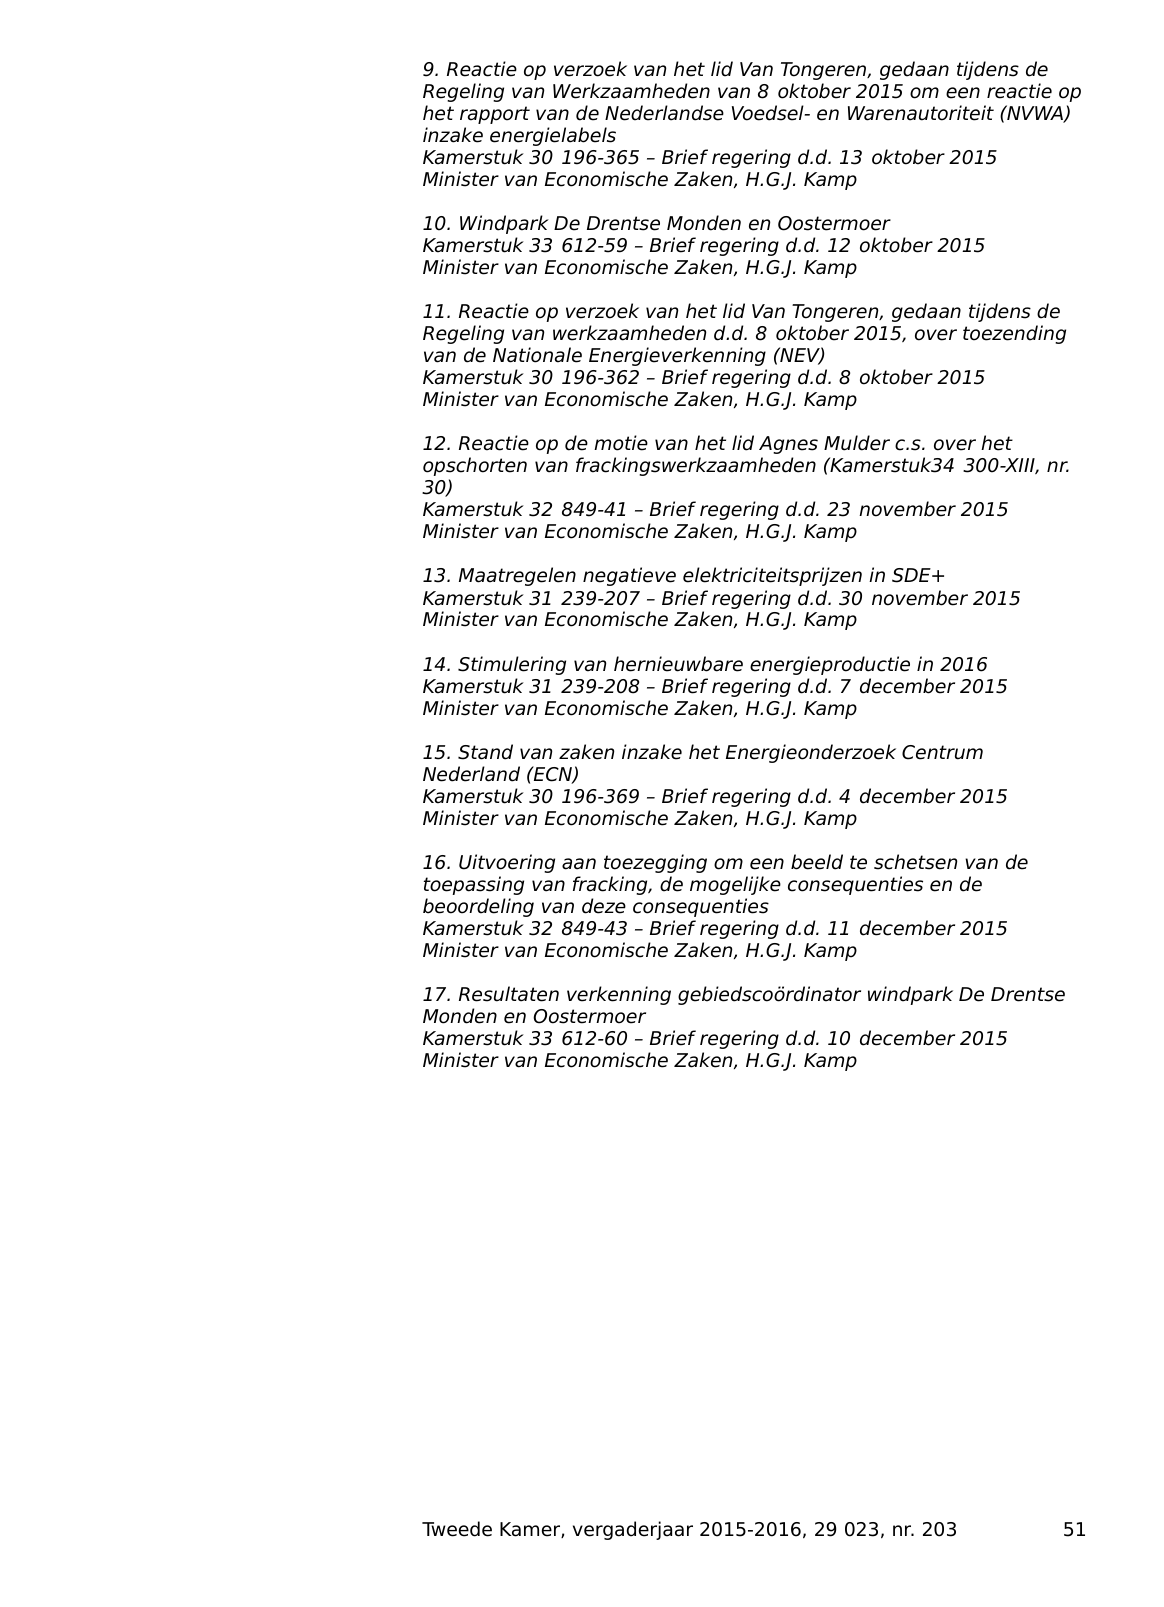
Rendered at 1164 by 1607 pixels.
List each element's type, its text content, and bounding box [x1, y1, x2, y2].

text Kamerstuk 30 196-369 – Brief regering d.d. 4 december 2015 [422, 786, 1087, 808]
text Minister van Economische Zaken, H.G.J. Kamp [422, 169, 1087, 191]
text 16. Uitvoering aan toezegging om een beeld te schetsen van de toepassing van fracking, de mogelijke consequenties en de beoordeling van deze consequenties [422, 852, 1087, 918]
text Kamerstuk 30 196-365 – Brief regering d.d. 13 oktober 2015 [422, 147, 1087, 169]
text Kamerstuk 31 239-207 – Brief regering d.d. 30 november 2015 [422, 587, 1087, 609]
text Kamerstuk 31 239-208 – Brief regering d.d. 7 december 2015 [422, 676, 1087, 697]
text 14. Stimulering van hernieuwbare energieproductie in 2016 [422, 653, 1087, 676]
text 13. Maatregelen negatieve elektriciteitsprijzen in SDE+ [422, 565, 1087, 587]
text 10. Windpark De Drentse Monden en Oostermoer [422, 213, 1087, 235]
text Minister van Economische Zaken, H.G.J. Kamp [422, 257, 1087, 279]
text Minister van Economische Zaken, H.G.J. Kamp [422, 609, 1087, 631]
text Minister van Economische Zaken, H.G.J. Kamp [422, 940, 1087, 962]
text 12. Reactie op de motie van het lid Agnes Mulder c.s. over het opschorten van frackingswerkzaamheden (Kamerstuk34 300-XIII, nr. 30) [422, 433, 1087, 499]
text Minister van Economische Zaken, H.G.J. Kamp [422, 389, 1087, 411]
text Kamerstuk 33 612-60 – Brief regering d.d. 10 december 2015 [422, 1028, 1087, 1050]
text Kamerstuk 32 849-41 – Brief regering d.d. 23 november 2015 [422, 499, 1087, 521]
text Minister van Economische Zaken, H.G.J. Kamp [422, 1050, 1087, 1072]
text 15. Stand van zaken inzake het Energieonderzoek Centrum Nederland (ECN) [422, 742, 1087, 786]
text Minister van Economische Zaken, H.G.J. Kamp [422, 808, 1087, 829]
text Kamerstuk 32 849-43 – Brief regering d.d. 11 december 2015 [422, 918, 1087, 940]
text 17. Resultaten verkenning gebiedscoördinator windpark De Drentse Monden en Oostermoer [422, 984, 1087, 1028]
text Kamerstuk 30 196-362 – Brief regering d.d. 8 oktober 2015 [422, 367, 1087, 389]
text 9. Reactie op verzoek van het lid Van Tongeren, gedaan tijdens de Regeling van Werkzaamheden van 8 oktober 2015 om een reactie op het rapport van de Nederlandse Voedsel- en Warenautoriteit (NVWA) inzake energielabels [422, 59, 1087, 147]
text Kamerstuk 33 612-59 – Brief regering d.d. 12 oktober 2015 [422, 235, 1087, 257]
text Minister van Economische Zaken, H.G.J. Kamp [422, 521, 1087, 543]
text Minister van Economische Zaken, H.G.J. Kamp [422, 697, 1087, 719]
text 11. Reactie op verzoek van het lid Van Tongeren, gedaan tijdens de Regeling van werkzaamheden d.d. 8 oktober 2015, over toezending van de Nationale Energieverkenning (NEV) [422, 301, 1087, 367]
